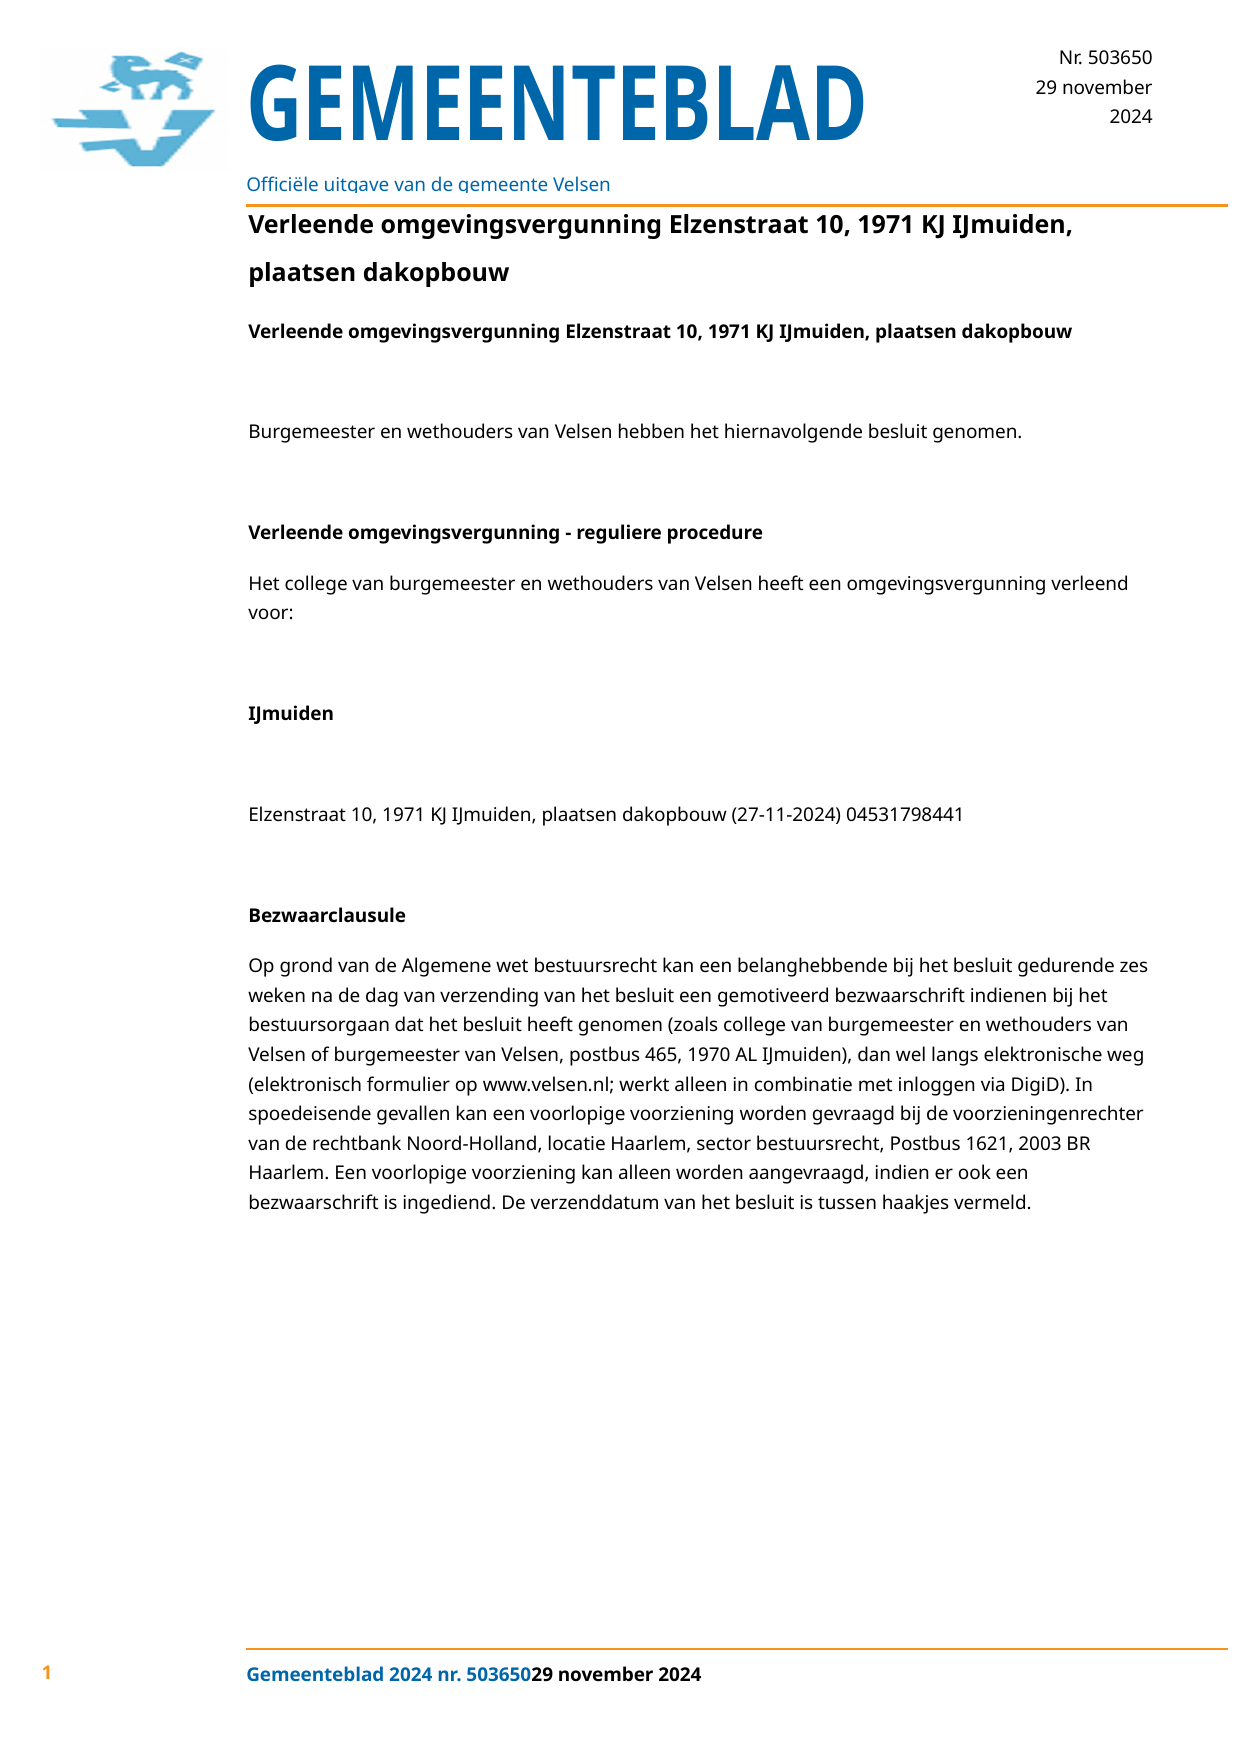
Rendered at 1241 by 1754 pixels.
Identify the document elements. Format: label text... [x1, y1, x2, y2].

text IJmuiden [248, 700, 1152, 726]
text Burgemeester en wethouders van Velsen hebben het hiernavolgende besluit genomen. [248, 419, 1152, 444]
text Verleende omgevingsvergunning - reguliere procedure [248, 519, 1152, 545]
picture [41, 47, 231, 172]
text Op grond van de Algemene wet bestuursrecht kan een belanghebbende bij het besluit gedurende zes weken na de dag van verzending van het besluit een gemotiveerd bezwaarschrift indienen bij het bestuursorgaan dat het besluit heeft genomen (zoals college van burgemeester en wethouders van Velsen of burgemeester van Velsen, postbus 465, 1970 AL IJmuiden), dan wel langs elektronische weg (elektronisch formulier op www.velsen.nl; werkt alleen in combinatie met inloggen via DigiD). In spoedeisende gevallen kan een voorlopige voorziening worden gevraagd bij de voorzieningenrechter van de rechtbank Noord-Holland, locatie Haarlem, sector bestuursrecht, Postbus 1621, 2003 BR Haarlem. Een voorlopige voorziening kan alleen worden aangevraagd, indien er ook een bezwaarschrift is ingediend. De verzenddatum van het besluit is tussen haakjes vermeld. [248, 952, 1152, 1215]
text Bezwaarclausule [248, 902, 1152, 928]
text Verleende omgevingsvergunning Elzenstraat 10, 1971 KJ IJmuiden, plaatsen dakopbouw [248, 318, 1152, 344]
text Het college van burgemeester en wethouders van Velsen heeft een omgevingsvergunning verleend voor: [248, 570, 1152, 625]
text Verleende omgevingsvergunning Elzenstraat 10, 1971 KJ IJmuiden, plaatsen dakopbouw [248, 207, 1152, 288]
text Elzenstraat 10, 1971 KJ IJmuiden, plaatsen dakopbouw (27-11-2024) 04531798441 [248, 801, 1152, 827]
